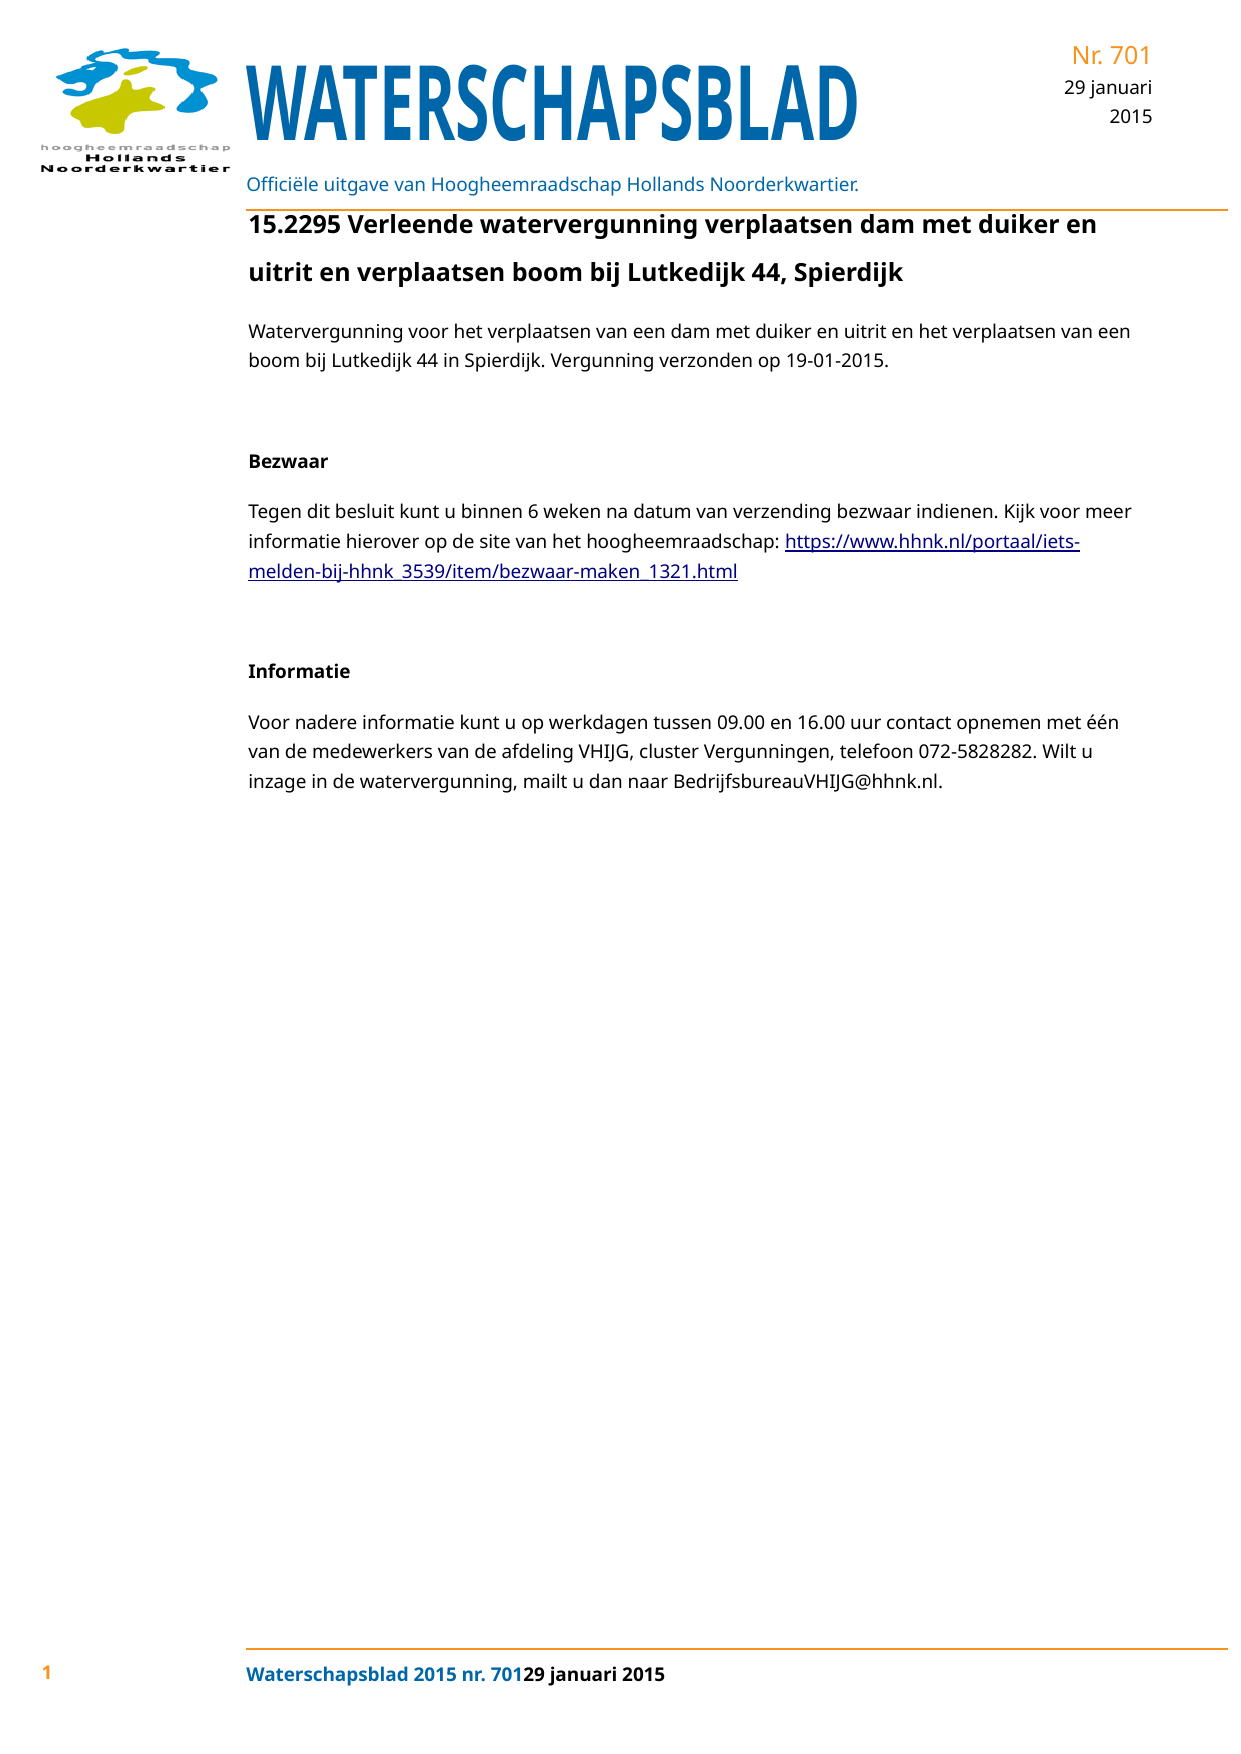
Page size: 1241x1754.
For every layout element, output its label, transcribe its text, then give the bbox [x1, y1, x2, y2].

text Bezwaar [248, 448, 1152, 474]
text Tegen dit besluit kunt u binnen 6 weken na datum van verzending bezwaar indienen. Kijk voor meer informatie hierover op de site van het hoogheemraadschap: https://www.hhnk.nl/portaal/iets-melden-bij-hhnk_3539/item/bezwaar-maken_1321.html [248, 499, 1152, 584]
text Watervergunning voor het verplaatsen van een dam met duiker en uitrit en het verplaatsen van een boom bij Lutkedijk 44 in Spierdijk. Vergunning verzonden op 19-01-2015. [248, 318, 1152, 373]
text 15.2295 Verleende watervergunning verplaatsen dam met duiker en uitrit en verplaatsen boom bij Lutkedijk 44, Spierdijk [248, 211, 1152, 288]
text Voor nadere informatie kunt u op werkdagen tussen 09.00 en 16.00 uur contact opnemen met één van de medewerkers van de afdeling VHIJG, cluster Vergunningen, telefoon 072-5828282. Wilt u inzage in de watervergunning, mailt u dan naar BedrijfsbureauVHIJG@hhnk.nl. [248, 709, 1152, 794]
text Informatie [248, 659, 1152, 684]
picture [41, 47, 231, 172]
